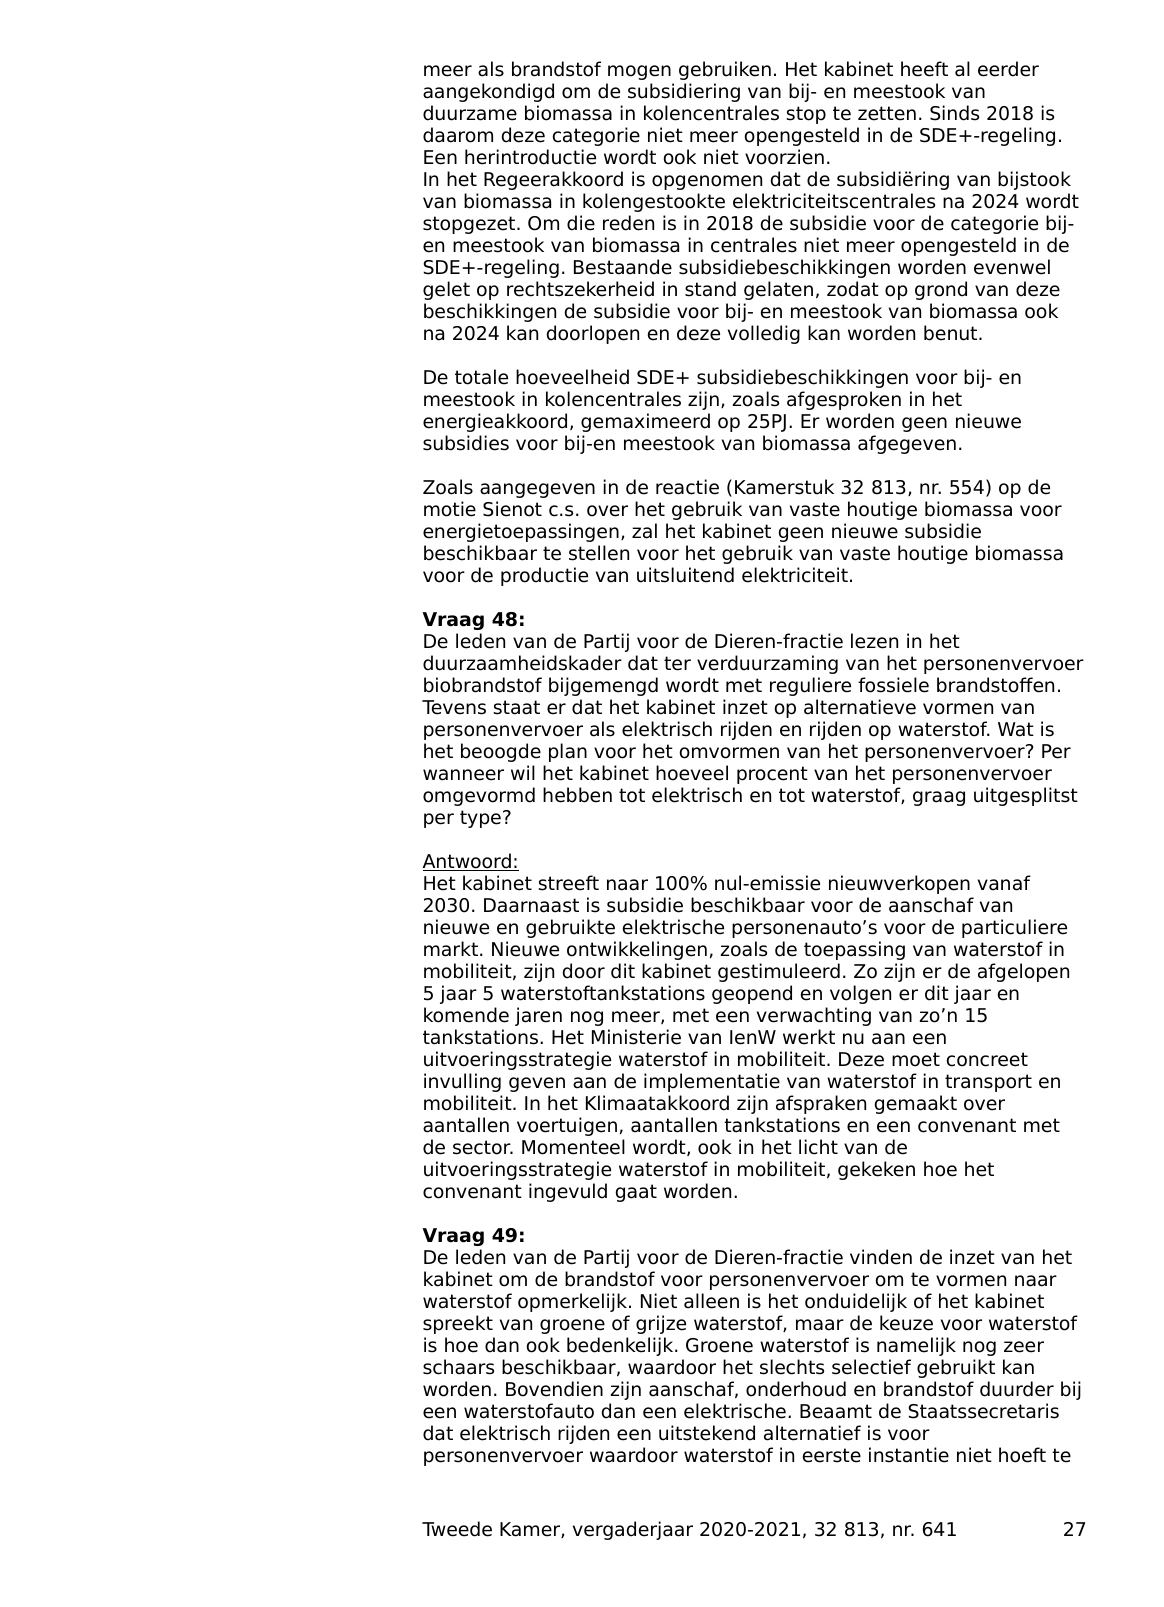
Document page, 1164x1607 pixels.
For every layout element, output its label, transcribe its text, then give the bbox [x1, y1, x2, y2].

text Vraag 49: [422, 1225, 1087, 1247]
text In het Regeerakkoord is opgenomen dat de subsidiëring van bijstook van biomassa in kolengestookte elektriciteitscentrales na 2024 wordt stopgezet. Om die reden is in 2018 de subsidie voor de categorie bij- en meestook van biomassa in centrales niet meer opengesteld in de SDE+-regeling. Bestaande subsidiebeschikkingen worden evenwel gelet op rechtszekerheid in stand gelaten, zodat op grond van deze beschikkingen de subsidie voor bij- en meestook van biomassa ook na 2024 kan doorlopen en deze volledig kan worden benut. [422, 169, 1087, 345]
text meer als brandstof mogen gebruiken. Het kabinet heeft al eerder aangekondigd om de subsidiering van bij- en meestook van duurzame biomassa in kolencentrales stop te zetten. Sinds 2018 is daarom deze categorie niet meer opengesteld in de SDE+-regeling. Een herintroductie wordt ook niet voorzien. [422, 59, 1087, 169]
text De totale hoeveelheid SDE+ subsidiebeschikkingen voor bij- en meestook in kolencentrales zijn, zoals afgesproken in het energieakkoord, gemaximeerd op 25PJ. Er worden geen nieuwe subsidies voor bij-en meestook van biomassa afgegeven. [422, 367, 1087, 455]
text Vraag 48: [422, 609, 1087, 631]
text Antwoord: [422, 851, 1087, 873]
text Het kabinet streeft naar 100% nul-emissie nieuwverkopen vanaf 2030. Daarnaast is subsidie beschikbaar voor de aanschaf van nieuwe en gebruikte elektrische personenauto’s voor de particuliere markt. Nieuwe ontwikkelingen, zoals de toepassing van waterstof in mobiliteit, zijn door dit kabinet gestimuleerd. Zo zijn er de afgelopen 5 jaar 5 waterstoftankstations geopend en volgen er dit jaar en komende jaren nog meer, met een verwachting van zo’n 15 tankstations. Het Ministerie van IenW werkt nu aan een uitvoeringsstrategie waterstof in mobiliteit. Deze moet concreet invulling geven aan de implementatie van waterstof in transport en mobiliteit. In het Klimaatakkoord zijn afspraken gemaakt over aantallen voertuigen, aantallen tankstations en een convenant met de sector. Momenteel wordt, ook in het licht van de uitvoeringsstrategie waterstof in mobiliteit, gekeken hoe het convenant ingevuld gaat worden. [422, 873, 1087, 1203]
text De leden van de Partij voor de Dieren-fractie lezen in het duurzaamheidskader dat ter verduurzaming van het personenvervoer biobrandstof bijgemengd wordt met reguliere fossiele brandstoffen. Tevens staat er dat het kabinet inzet op alternatieve vormen van personenvervoer als elektrisch rijden en rijden op waterstof. Wat is het beoogde plan voor het omvormen van het personenvervoer? Per wanneer wil het kabinet hoeveel procent van het personenvervoer omgevormd hebben tot elektrisch en tot waterstof, graag uitgesplitst per type? [422, 631, 1087, 829]
text Zoals aangegeven in de reactie (Kamerstuk 32 813, nr. 554) op de motie Sienot c.s. over het gebruik van vaste houtige biomassa voor energietoepassingen, zal het kabinet geen nieuwe subsidie beschikbaar te stellen voor het gebruik van vaste houtige biomassa voor de productie van uitsluitend elektriciteit. [422, 477, 1087, 587]
text De leden van de Partij voor de Dieren-fractie vinden de inzet van het kabinet om de brandstof voor personenvervoer om te vormen naar waterstof opmerkelijk. Niet alleen is het onduidelijk of het kabinet spreekt van groene of grijze waterstof, maar de keuze voor waterstof is hoe dan ook bedenkelijk. Groene waterstof is namelijk nog zeer schaars beschikbaar, waardoor het slechts selectief gebruikt kan worden. Bovendien zijn aanschaf, onderhoud en brandstof duurder bij een waterstofauto dan een elektrische. Beaamt de Staatssecretaris dat elektrisch rijden een uitstekend alternatief is voor personenvervoer waardoor waterstof in eerste instantie niet hoeft te [422, 1247, 1087, 1467]
